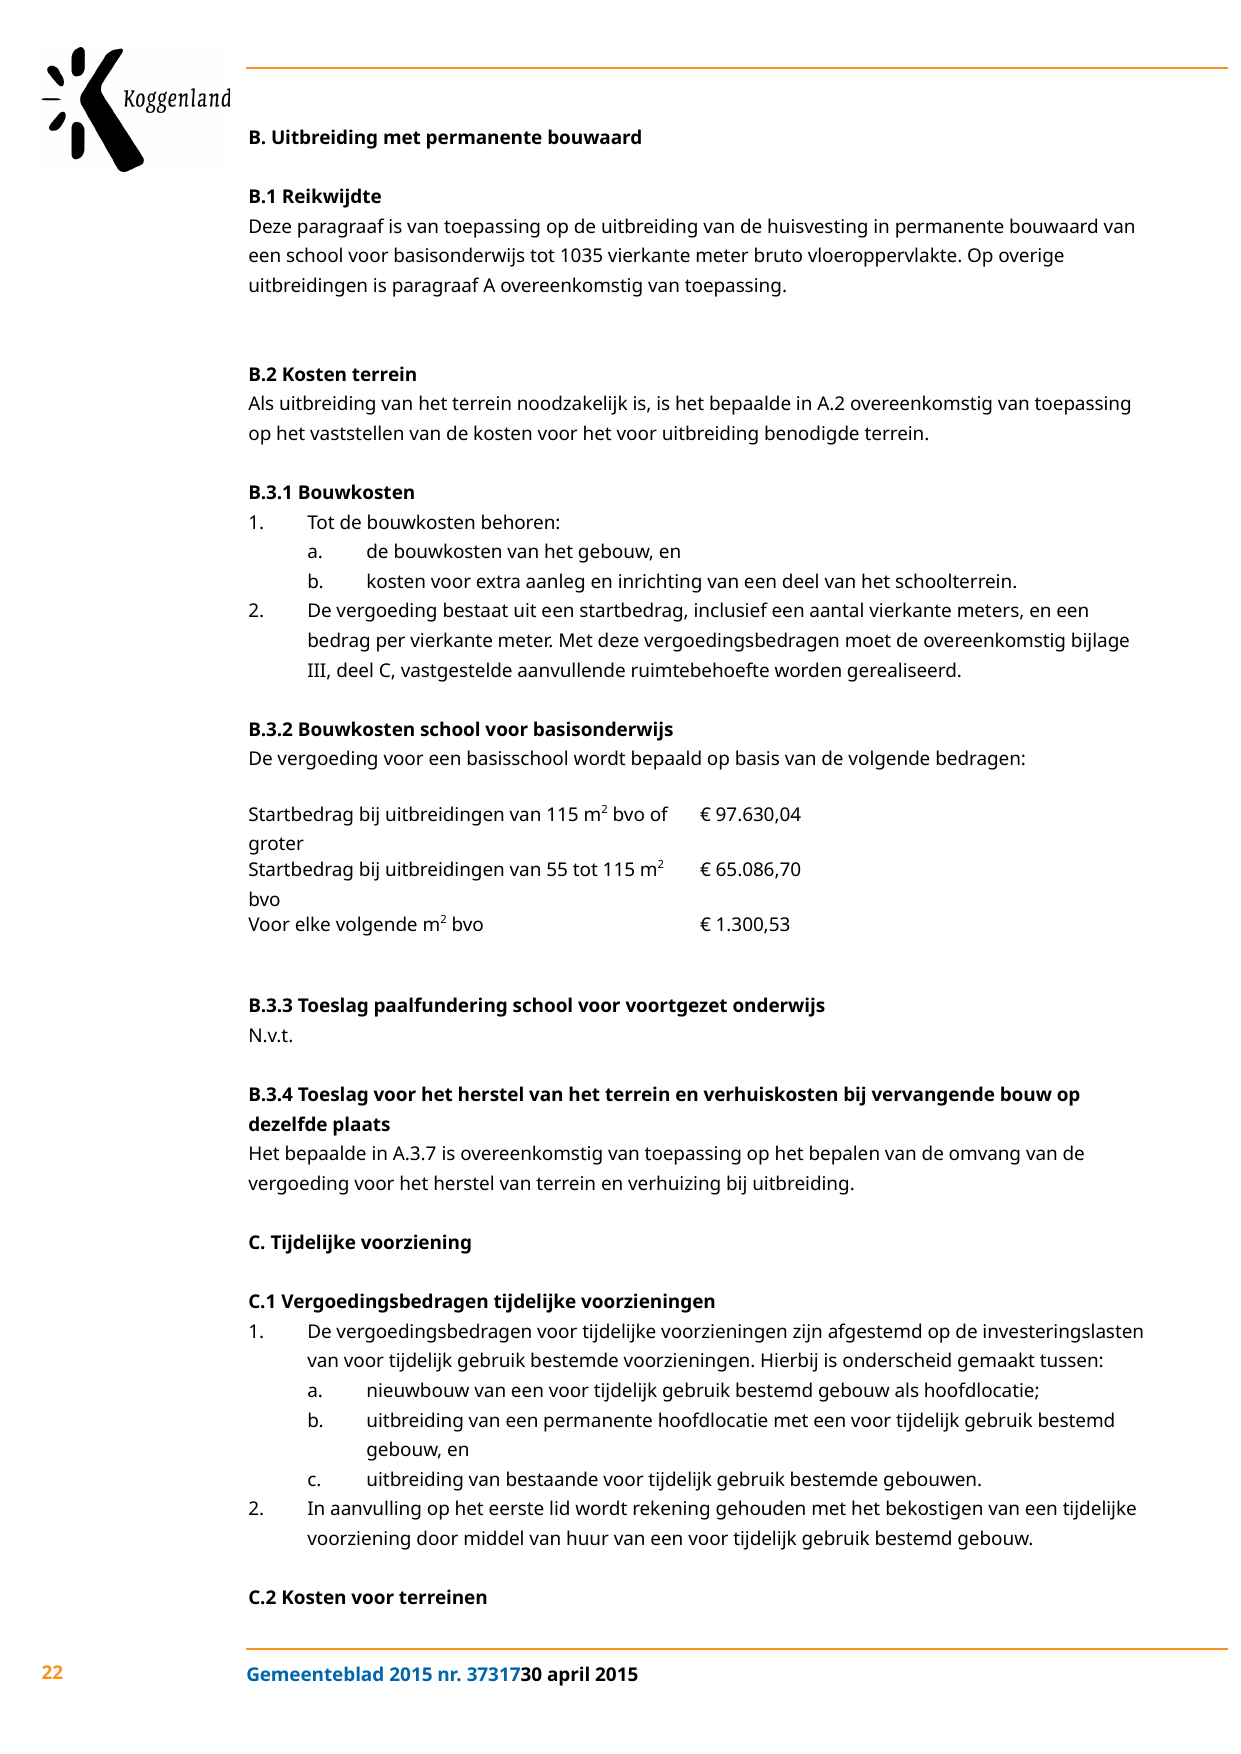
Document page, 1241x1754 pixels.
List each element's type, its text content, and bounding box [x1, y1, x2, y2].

list De vergoeding bestaat uit een startbedrag, inclusief een aantal vierkante meters, en een bedrag per vierkante meter. Met deze vergoedingsbedragen moet de overeenkomstig bijlage III, deel C, vastgestelde aanvullende ruimtebehoefte worden gerealiseerd. [248, 598, 1152, 683]
table_cell € 1.300,53 [700, 912, 1152, 937]
text B.1 Reikwijdte [248, 183, 1152, 209]
text B.3.4 Toeslag voor het herstel van het terrein en verhuiskosten bij vervangende bouw op dezelfde plaats [248, 1081, 1152, 1137]
text Als uitbreiding van het terrein noodzakelijk is, is het bepaalde in A.2 overeenkomstig van toepassing op het vaststellen van de kosten voor het voor uitbreiding benodigde terrein. [248, 391, 1152, 446]
list de bouwkosten van het gebouw, en [307, 538, 1152, 564]
picture [41, 47, 231, 172]
list uitbreiding van bestaande voor tijdelijk gebruik bestemde gebouwen. [307, 1466, 1152, 1492]
list kosten voor extra aanleg en inrichting van een deel van het schoolterrein. [307, 568, 1152, 594]
list nieuwbouw van een voor tijdelijk gebruik bestemd gebouw als hoofdlocatie; [307, 1377, 1152, 1403]
text B.3.1 Bouwkosten [248, 479, 1152, 505]
text B. Uitbreiding met permanente bouwaard [248, 124, 1152, 150]
text N.v.t. [248, 1022, 1152, 1048]
list In aanvulling op het eerste lid wordt rekening gehouden met het bekostigen van een tijdelijke voorziening door middel van huur van een voor tijdelijk gebruik bestemd gebouw. [248, 1496, 1152, 1551]
list Tot de bouwkosten behoren: [248, 509, 1152, 535]
text C.2 Kosten voor terreinen [248, 1584, 1152, 1610]
text B.3.2 Bouwkosten school voor basisonderwijs [248, 716, 1152, 742]
table_cell € 65.086,70 [700, 856, 1152, 912]
table_header Startbedrag bij uitbreidingen van 115 m2 bvo of groter [248, 801, 700, 856]
text C.1 Vergoedingsbedragen tijdelijke voorzieningen [248, 1288, 1152, 1314]
list De vergoedingsbedragen voor tijdelijke voorzieningen zijn afgestemd op de investeringslasten van voor tijdelijk gebruik bestemde voorzieningen. Hierbij is onderscheid gemaakt tussen: [248, 1318, 1152, 1373]
table_header € 97.630,04 [700, 801, 1152, 856]
text C. Tijdelijke voorziening [248, 1229, 1152, 1255]
text De vergoeding voor een basisschool wordt bepaald op basis van de volgende bedragen: [248, 746, 1152, 771]
text Het bepaalde in A.3.7 is overeenkomstig van toepassing op het bepalen van de omvang van de vergoeding voor het herstel van terrein en verhuizing bij uitbreiding. [248, 1141, 1152, 1196]
table_cell Startbedrag bij uitbreidingen van 55 tot 115 m2 bvo [248, 856, 700, 912]
text B.2 Kosten terrein [248, 361, 1152, 387]
list uitbreiding van een permanente hoofdlocatie met een voor tijdelijk gebruik bestemd gebouw, en [307, 1407, 1152, 1462]
table_cell Voor elke volgende m2 bvo [248, 912, 700, 937]
text B.3.3 Toeslag paalfundering school voor voortgezet onderwijs [248, 993, 1152, 1018]
text Deze paragraaf is van toepassing op de uitbreiding van de huisvesting in permanente bouwaard van een school voor basisonderwijs tot 1035 vierkante meter bruto vloeroppervlakte. Op overige uitbreidingen is paragraaf A overeenkomstig van toepassing. [248, 213, 1152, 298]
